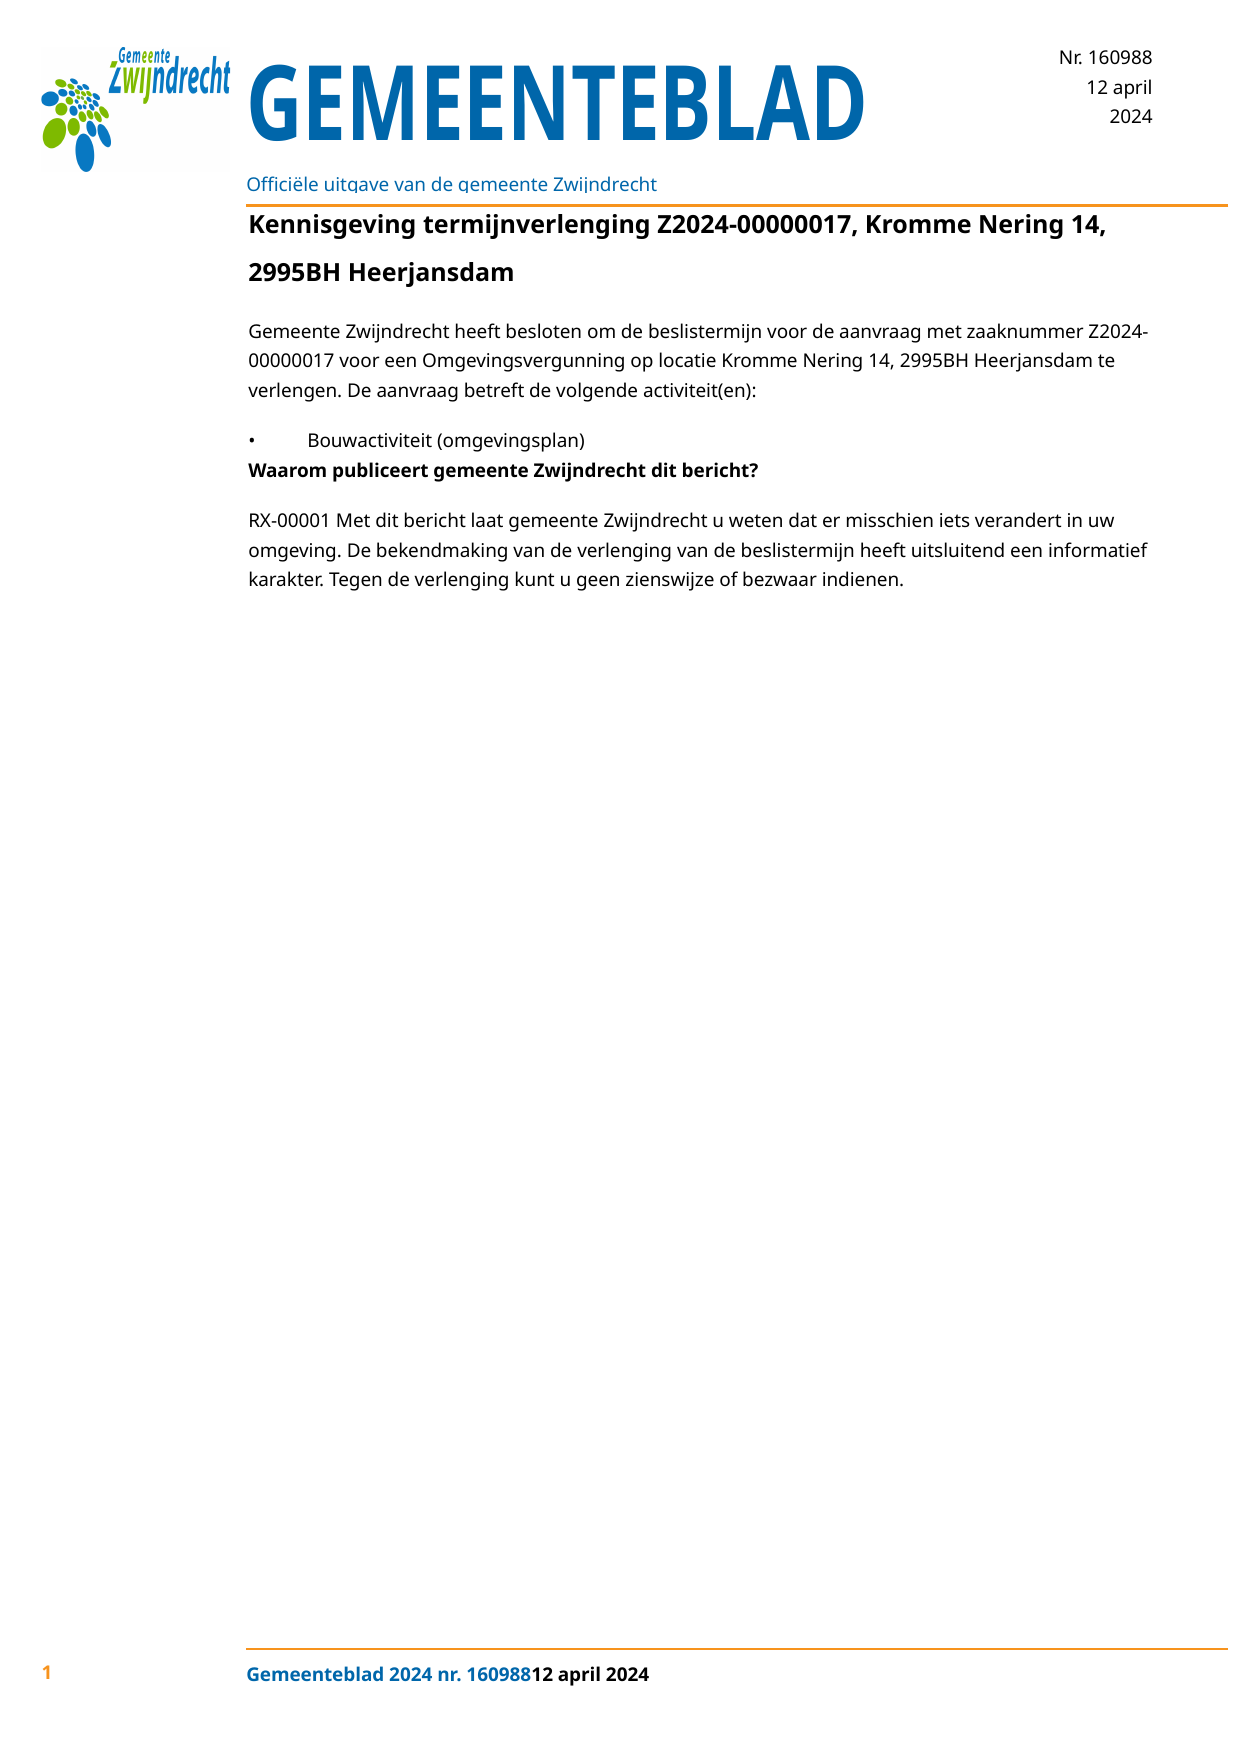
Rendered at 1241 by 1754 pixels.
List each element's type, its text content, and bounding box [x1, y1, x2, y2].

text RX-00001 Met dit bericht laat gemeente Zwijndrecht u weten dat er misschien iets verandert in uw omgeving. De bekendmaking van de verlenging van de beslistermijn heeft uitsluitend een informatief karakter. Tegen de verlenging kunt u geen zienswijze of bezwaar indienen. [248, 507, 1152, 592]
text Waarom publiceert gemeente Zwijndrecht dit bericht? [248, 457, 1152, 483]
list Bouwactiviteit (omgevingsplan) [248, 427, 1152, 453]
text Kennisgeving termijnverlenging Z2024-00000017, Kromme Nering 14, 2995BH Heerjansdam [248, 207, 1152, 288]
picture [41, 47, 231, 172]
text Gemeente Zwijndrecht heeft besloten om de beslistermijn voor de aanvraag met zaaknummer Z2024-00000017 voor een Omgevingsvergunning op locatie Kromme Nering 14, 2995BH Heerjansdam te verlengen. De aanvraag betreft de volgende activiteit(en): [248, 318, 1152, 403]
